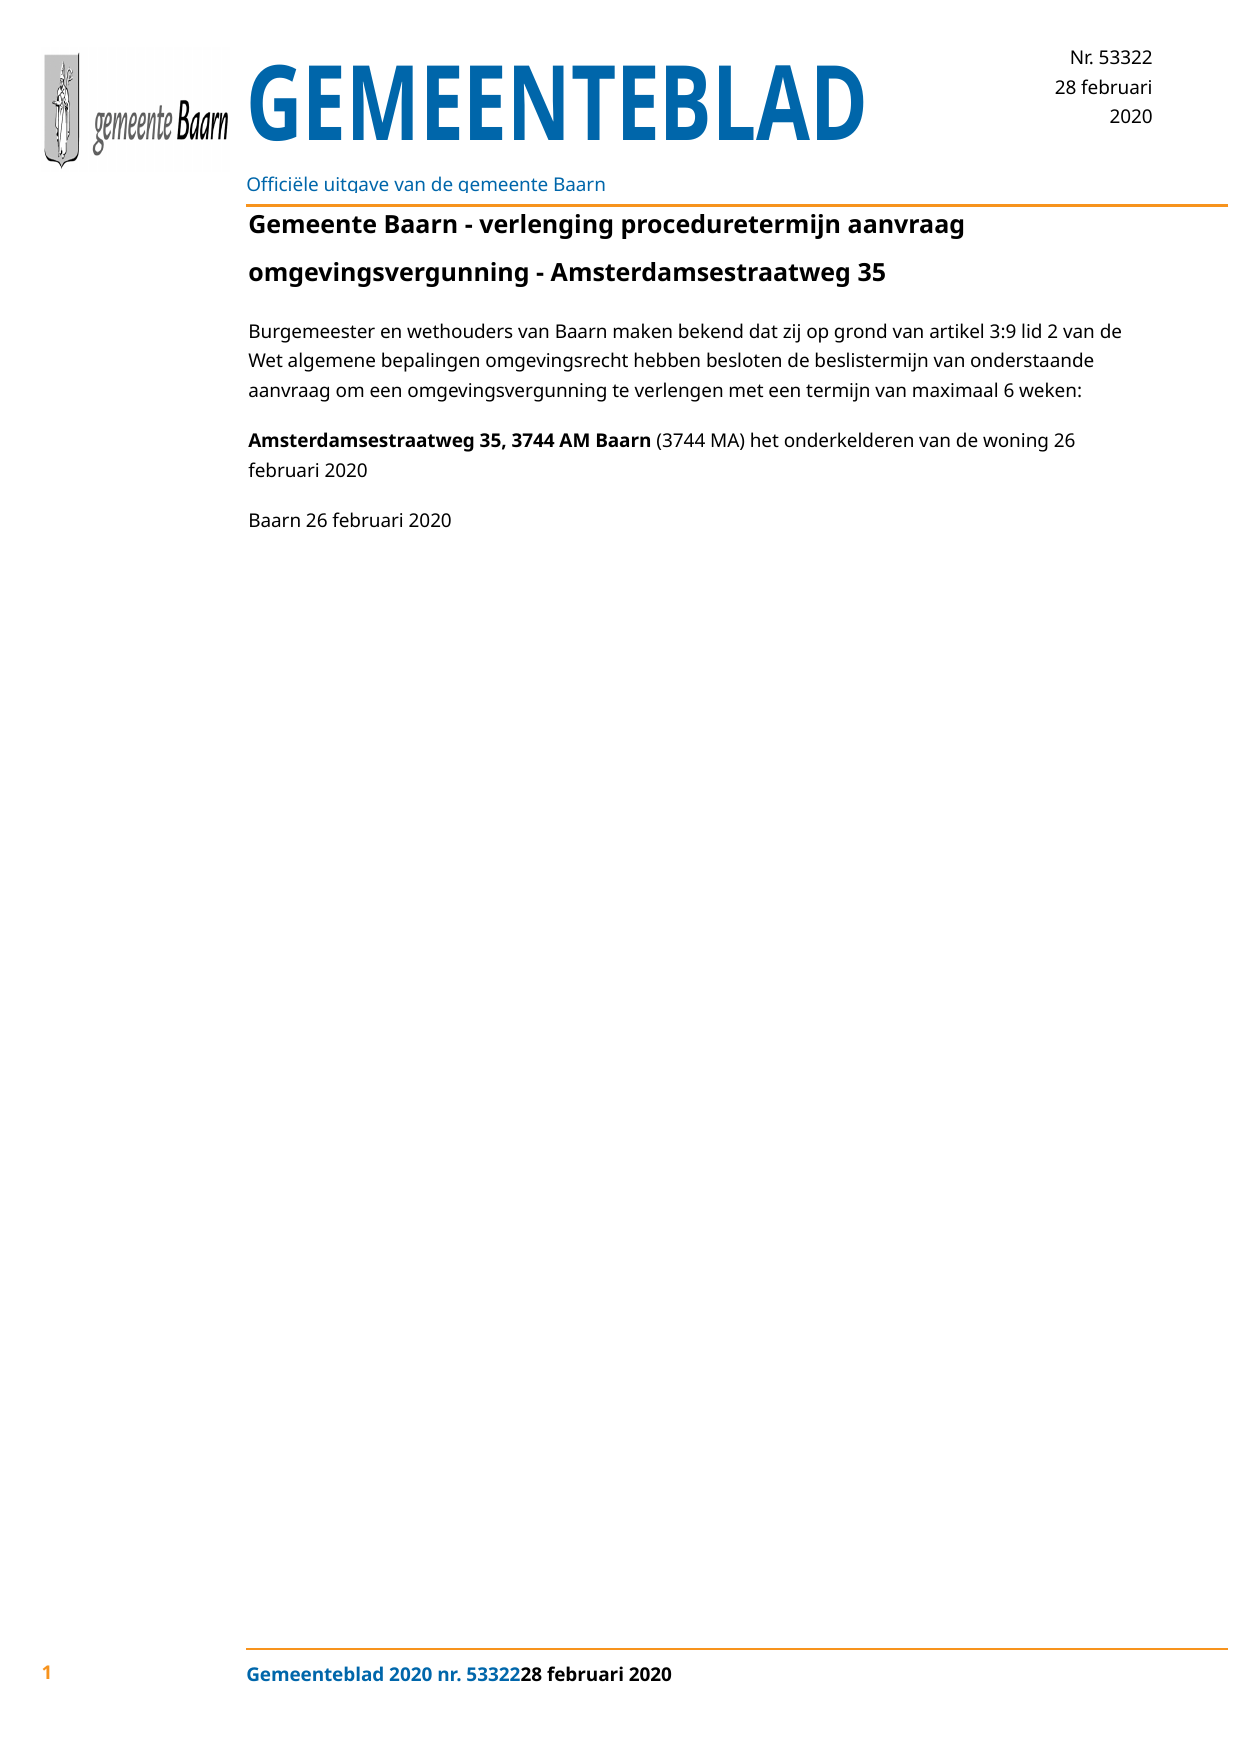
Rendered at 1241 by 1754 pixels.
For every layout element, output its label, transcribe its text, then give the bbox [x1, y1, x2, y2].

text Baarn 26 februari 2020 [248, 507, 1152, 533]
text Amsterdamsestraatweg 35, 3744 AM Baarn (3744 MA) het onderkelderen van de woning 26 februari 2020 [248, 427, 1152, 483]
text Burgemeester en wethouders van Baarn maken bekend dat zij op grond van artikel 3:9 lid 2 van de Wet algemene bepalingen omgevingsrecht hebben besloten de beslistermijn van onderstaande aanvraag om een omgevingsvergunning te verlengen met een termijn van maximaal 6 weken: [248, 318, 1152, 403]
text Gemeente Baarn - verlenging proceduretermijn aanvraag omgevingsvergunning - Amsterdamsestraatweg 35 [248, 207, 1152, 288]
picture [41, 47, 231, 172]
